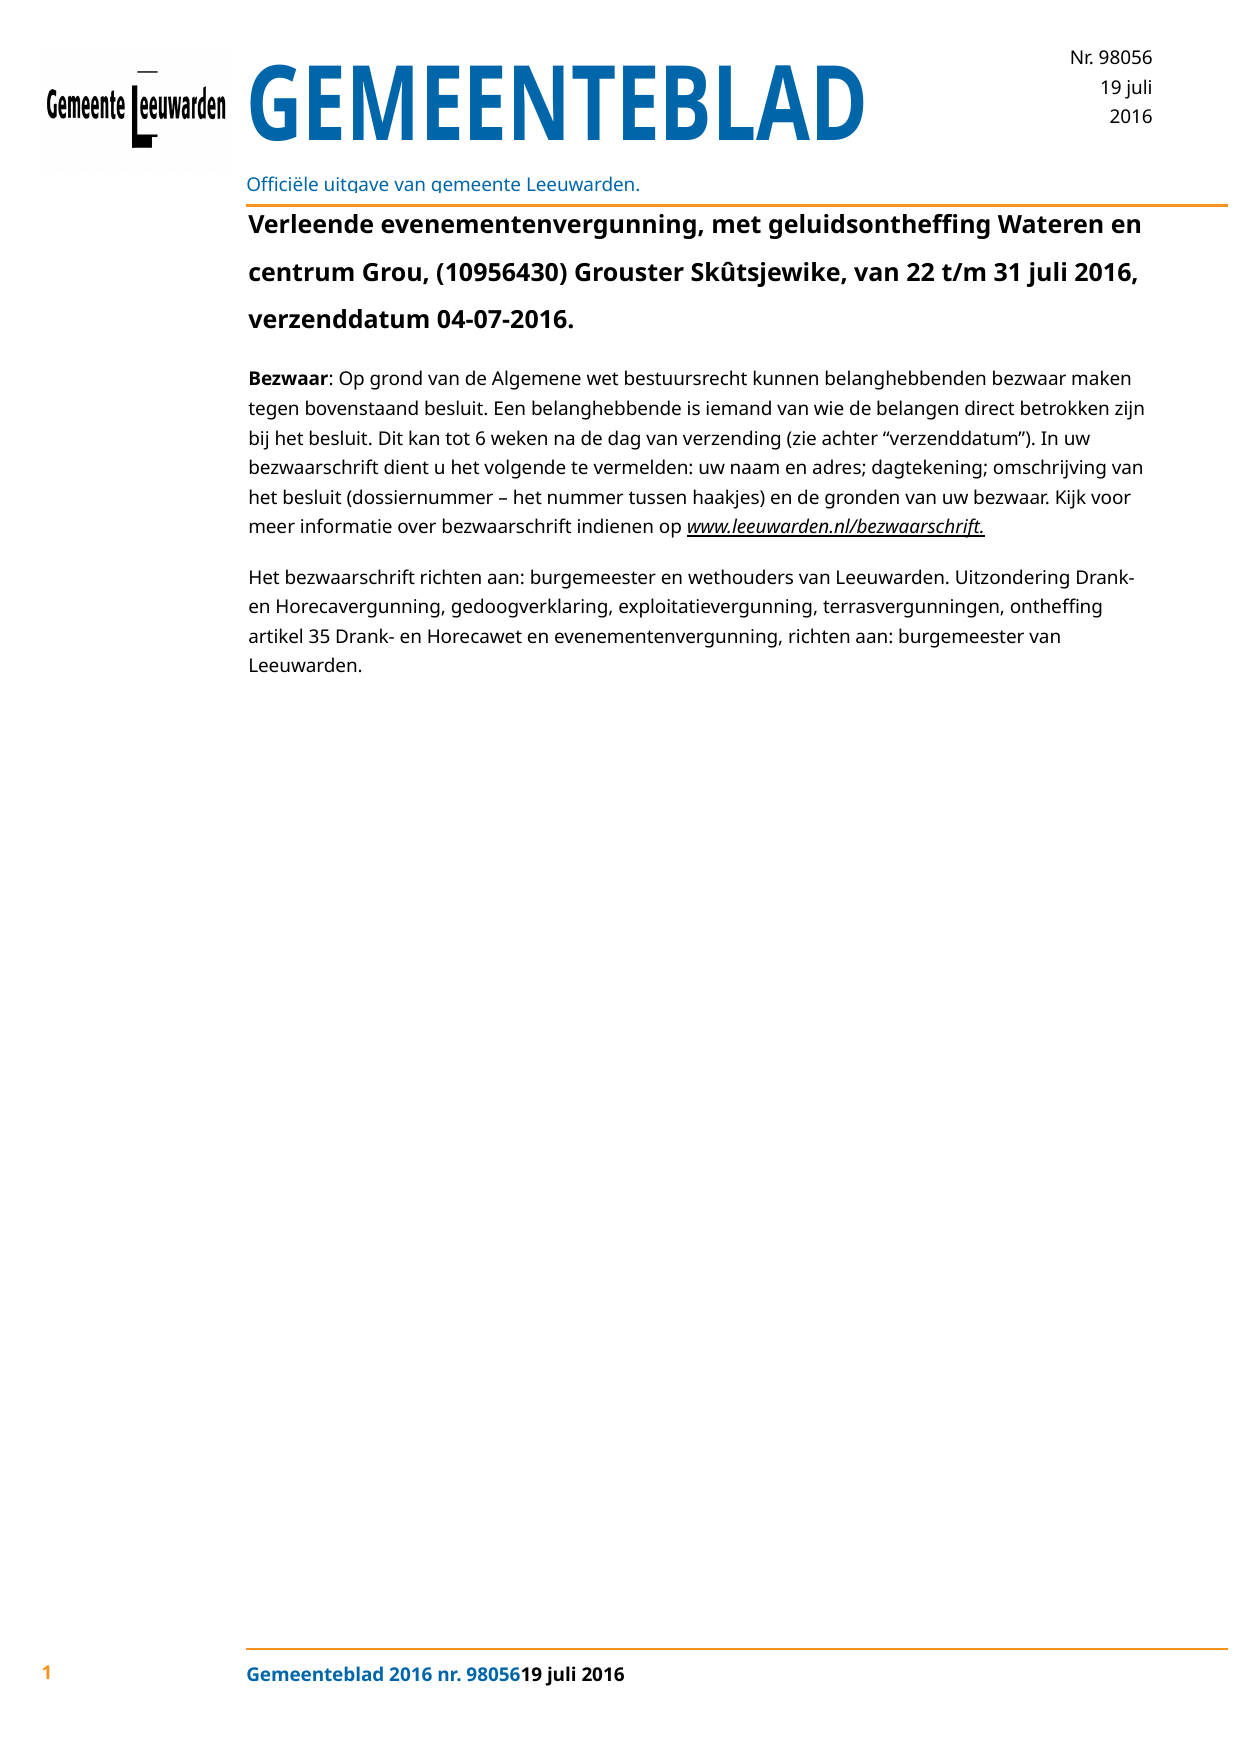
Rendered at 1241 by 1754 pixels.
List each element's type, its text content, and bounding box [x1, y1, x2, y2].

text Bezwaar: Op grond van de Algemene wet bestuursrecht kunnen belanghebbenden bezwaar maken tegen bovenstaand besluit. Een belanghebbende is iemand van wie de belangen direct betrokken zijn bij het besluit. Dit kan tot 6 weken na de dag van verzending (zie achter “verzenddatum”). In uw bezwaarschrift dient u het volgende te vermelden: uw naam en adres; dagtekening; omschrijving van het besluit (dossiernummer – het nummer tussen haakjes) en de gronden van uw bezwaar. Kijk voor meer informatie over bezwaarschrift indienen op www.leeuwarden.nl/bezwaarschrift. [248, 366, 1152, 539]
picture [41, 47, 231, 172]
text Het bezwaarschrift richten aan: burgemeester en wethouders van Leeuwarden. Uitzondering Drank- en Horecavergunning, gedoogverklaring, exploitatievergunning, terrasvergunningen, ontheffing artikel 35 Drank- en Horecawet en evenementenvergunning, richten aan: burgemeester van Leeuwarden. [248, 564, 1152, 678]
text Verleende evenementenvergunning, met geluidsontheffing Wateren en centrum Grou, (10956430) Grouster Skûtsjewike, van 22 t/m 31 juli 2016, verzenddatum 04-07-2016. [248, 207, 1152, 336]
